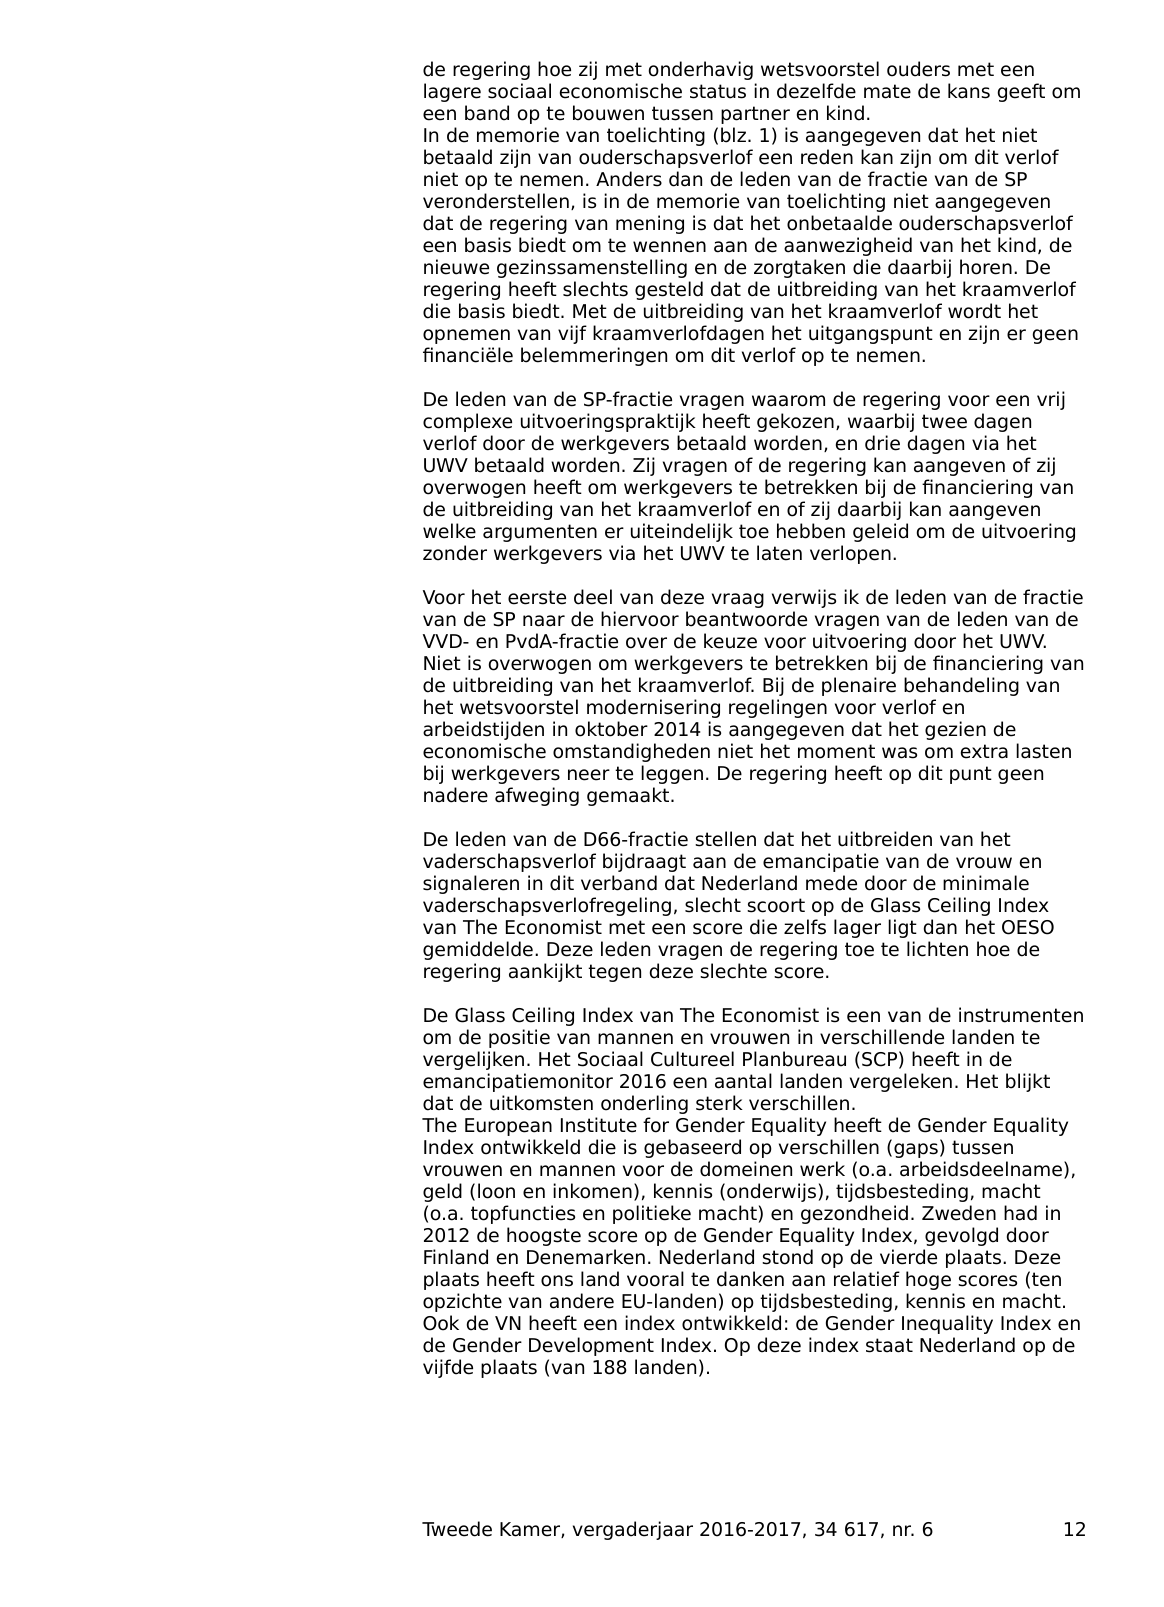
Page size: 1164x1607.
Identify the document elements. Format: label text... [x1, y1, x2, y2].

text The European Institute for Gender Equality heeft de Gender Equality Index ontwikkeld die is gebaseerd op verschillen (gaps) tussen vrouwen en mannen voor de domeinen werk (o.a. arbeidsdeelname), geld (loon en inkomen), kennis (onderwijs), tijdsbesteding, macht (o.a. topfuncties en politieke macht) en gezondheid. Zweden had in 2012 de hoogste score op de Gender Equality Index, gevolgd door Finland en Denemarken. Nederland stond op de vierde plaats. Deze plaats heeft ons land vooral te danken aan relatief hoge scores (ten opzichte van andere EU-landen) op tijdsbesteding, kennis en macht. [422, 1115, 1087, 1313]
text In de memorie van toelichting (blz. 1) is aangegeven dat het niet betaald zijn van ouderschapsverlof een reden kan zijn om dit verlof niet op te nemen. Anders dan de leden van de fractie van de SP veronderstellen, is in de memorie van toelichting niet aangegeven dat de regering van mening is dat het onbetaalde ouderschapsverlof een basis biedt om te wennen aan de aanwezigheid van het kind, de nieuwe gezinssamenstelling en de zorgtaken die daarbij horen. De regering heeft slechts gesteld dat de uitbreiding van het kraamverlof die basis biedt. Met de uitbreiding van het kraamverlof wordt het opnemen van vijf kraamverlofdagen het uitgangspunt en zijn er geen financiële belemmeringen om dit verlof op te nemen. [422, 125, 1087, 367]
text De Glass Ceiling Index van The Economist is een van de instrumenten om de positie van mannen en vrouwen in verschillende landen te vergelijken. Het Sociaal Cultureel Planbureau (SCP) heeft in de emancipatiemonitor 2016 een aantal landen vergeleken. Het blijkt dat de uitkomsten onderling sterk verschillen. [422, 1005, 1087, 1115]
text Voor het eerste deel van deze vraag verwijs ik de leden van de fractie van de SP naar de hiervoor beantwoorde vragen van de leden van de VVD- en PvdA-fractie over de keuze voor uitvoering door het UWV. Niet is overwogen om werkgevers te betrekken bij de financiering van de uitbreiding van het kraamverlof. Bij de plenaire behandeling van het wetsvoorstel modernisering regelingen voor verlof en arbeidstijden in oktober 2014 is aangegeven dat het gezien de economische omstandigheden niet het moment was om extra lasten bij werkgevers neer te leggen. De regering heeft op dit punt geen nadere afweging gemaakt. [422, 587, 1087, 807]
text de regering hoe zij met onderhavig wetsvoorstel ouders met een lagere sociaal economische status in dezelfde mate de kans geeft om een band op te bouwen tussen partner en kind. [422, 59, 1087, 125]
text De leden van de D66-fractie stellen dat het uitbreiden van het vaderschapsverlof bijdraagt aan de emancipatie van de vrouw en signaleren in dit verband dat Nederland mede door de minimale vaderschapsverlofregeling, slecht scoort op de Glass Ceiling Index van The Economist met een score die zelfs lager ligt dan het OESO gemiddelde. Deze leden vragen de regering toe te lichten hoe de regering aankijkt tegen deze slechte score. [422, 829, 1087, 983]
text De leden van de SP-fractie vragen waarom de regering voor een vrij complexe uitvoeringspraktijk heeft gekozen, waarbij twee dagen verlof door de werkgevers betaald worden, en drie dagen via het UWV betaald worden. Zij vragen of de regering kan aangeven of zij overwogen heeft om werkgevers te betrekken bij de financiering van de uitbreiding van het kraamverlof en of zij daarbij kan aangeven welke argumenten er uiteindelijk toe hebben geleid om de uitvoering zonder werkgevers via het UWV te laten verlopen. [422, 389, 1087, 565]
text Ook de VN heeft een index ontwikkeld: de Gender Inequality Index en de Gender Development Index. Op deze index staat Nederland op de vijfde plaats (van 188 landen). [422, 1313, 1087, 1379]
